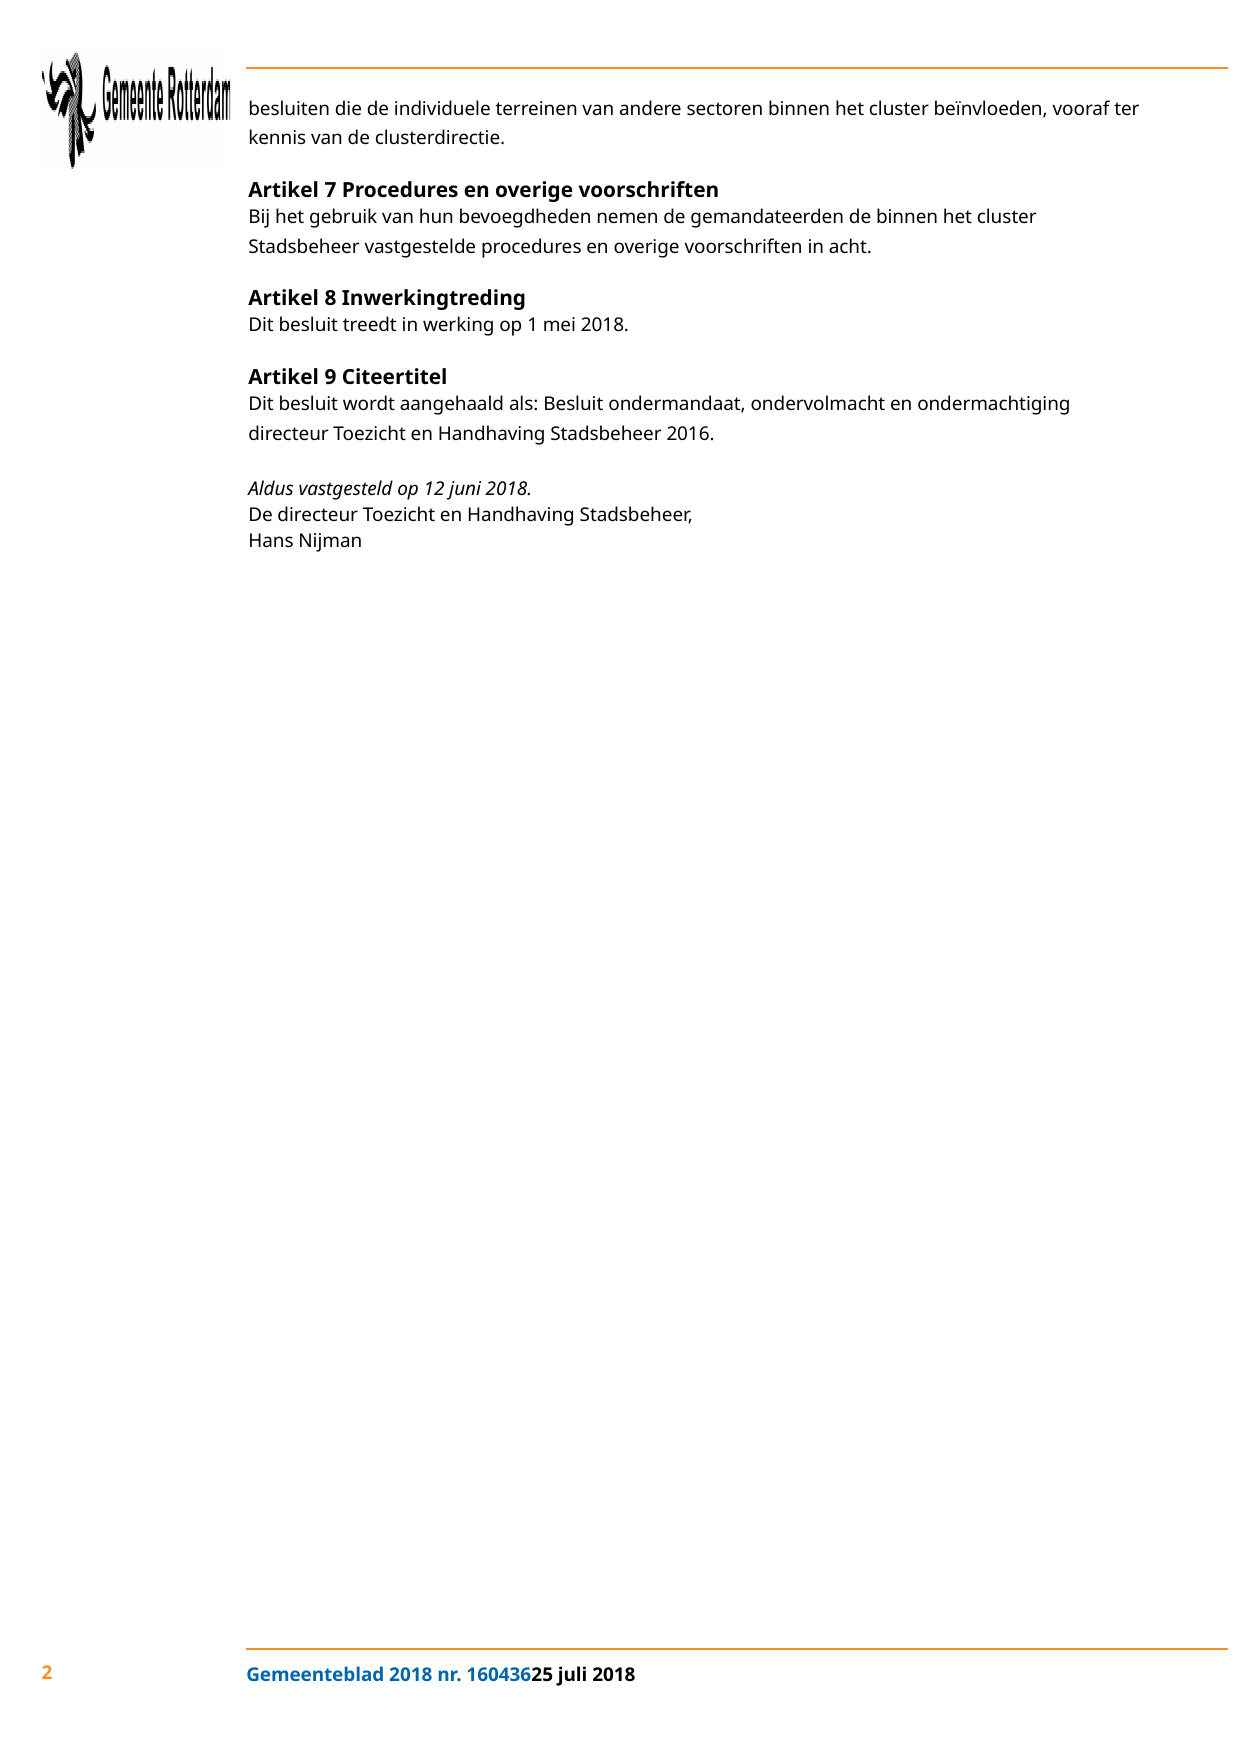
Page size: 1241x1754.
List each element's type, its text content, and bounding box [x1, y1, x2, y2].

text Artikel 9 Citeertitel [248, 362, 1152, 391]
text Bij het gebruik van hun bevoegdheden nemen de gemandateerden de binnen het cluster Stadsbeheer vastgestelde procedures en overige voorschriften in acht. [248, 203, 1152, 258]
text Artikel 7 Procedures en overige voorschriften [248, 175, 1152, 203]
text Dit besluit treedt in werking op 1 mei 2018. [248, 312, 1152, 337]
text Artikel 8 Inwerkingtreding [248, 283, 1152, 312]
text Aldus vastgesteld op 12 juni 2018. [248, 475, 1152, 501]
text Hans Nijman [248, 527, 1152, 553]
picture [41, 47, 231, 172]
text besluiten die de individuele terreinen van andere sectoren binnen het cluster beïnvloeden, vooraf ter kennis van de clusterdirectie. [248, 95, 1152, 150]
text De directeur Toezicht en Handhaving Stadsbeheer, [248, 501, 1152, 527]
text Dit besluit wordt aangehaald als: Besluit ondermandaat, ondervolmacht en ondermachtiging directeur Toezicht en Handhaving Stadsbeheer 2016. [248, 391, 1152, 446]
